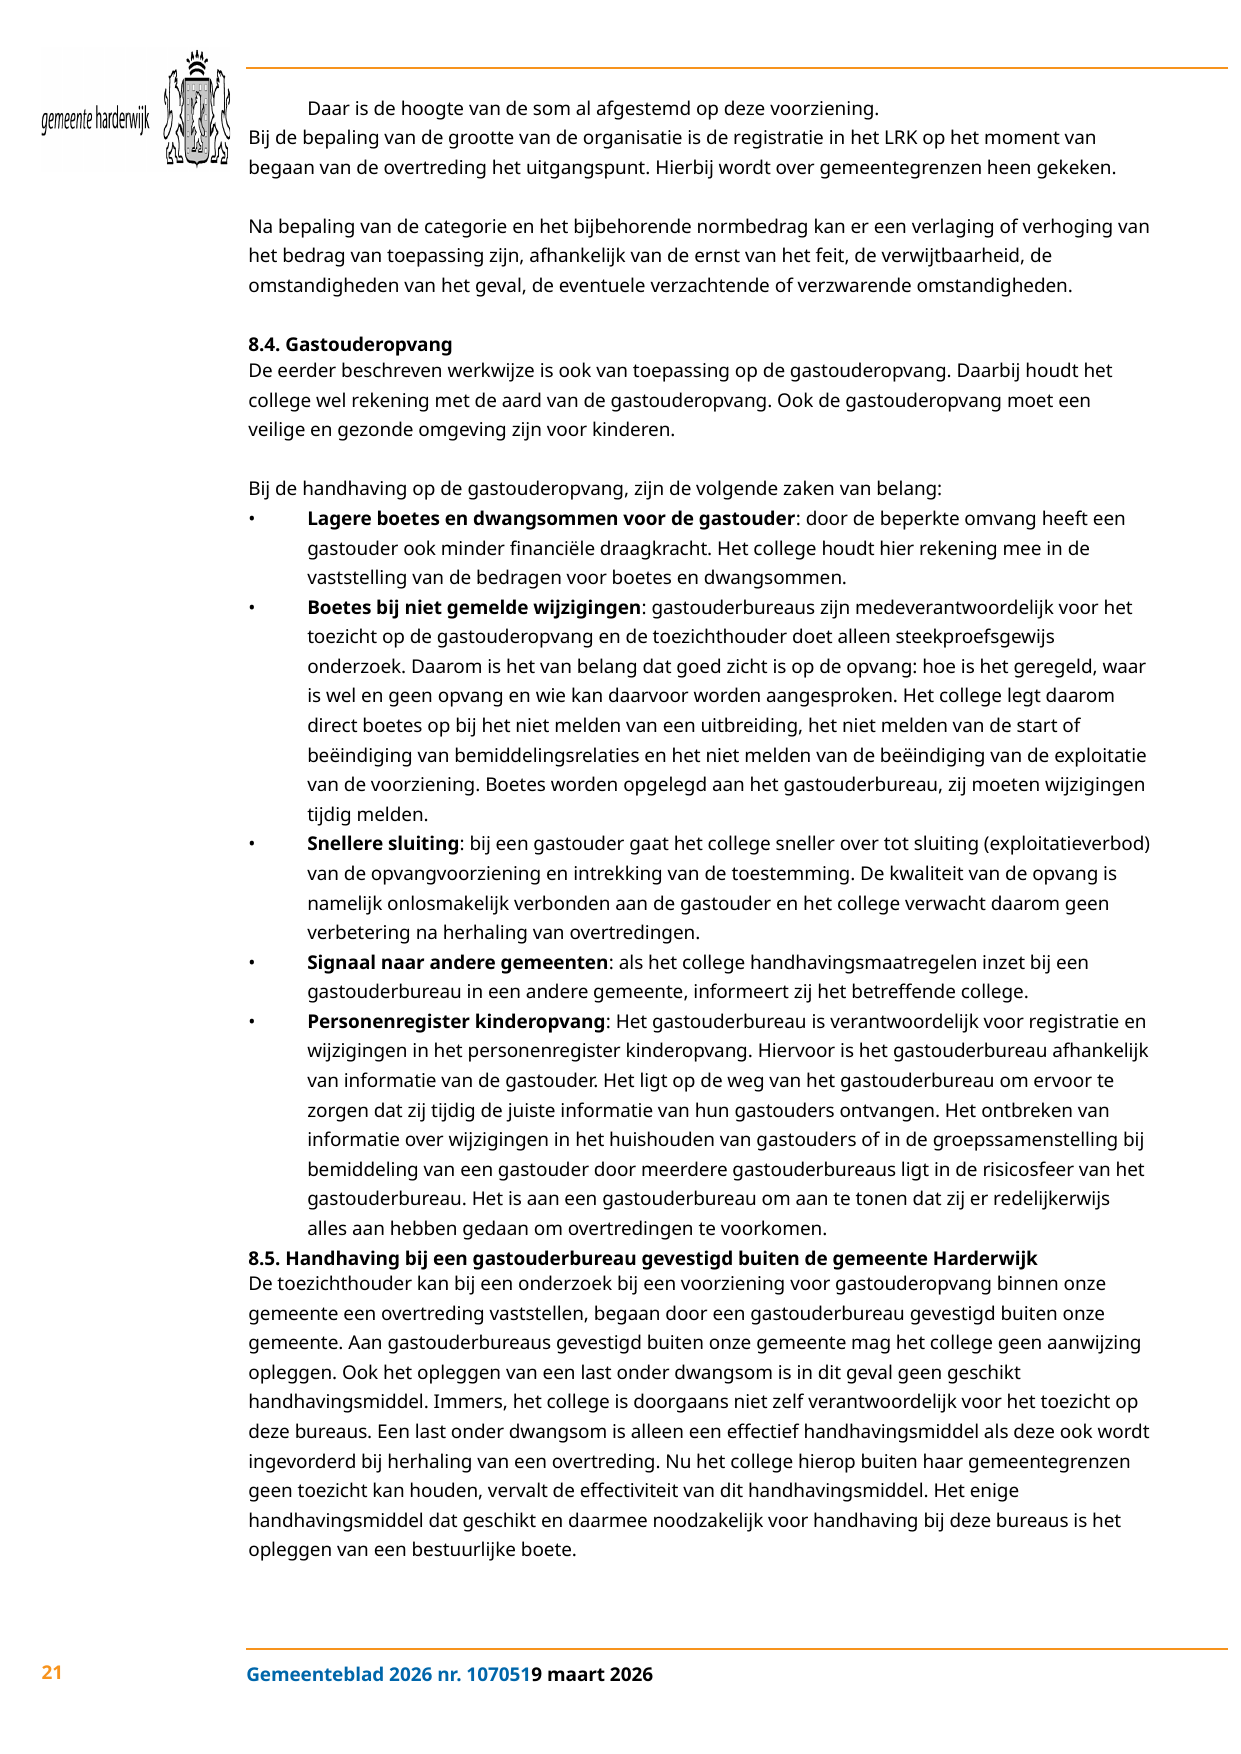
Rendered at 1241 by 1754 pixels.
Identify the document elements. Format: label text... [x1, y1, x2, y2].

text 8.5. Handhaving bij een gastouderbureau gevestigd buiten de gemeente Harderwijk [248, 1245, 1152, 1270]
text Bij de handhaving op de gastouderopvang, zijn de volgende zaken van belang: [248, 476, 1152, 501]
list Boetes bij niet gemelde wijzigingen: gastouderbureaus zijn medeverantwoordelijk voor het toezicht op de gastouderopvang en de toezichthouder doet alleen steekproefsgewijs onderzoek. Daarom is het van belang dat goed zicht is op de opvang: hoe is het geregeld, waar is wel en geen opvang en wie kan daarvoor worden aangesproken. Het college legt daarom direct boetes op bij het niet melden van een uitbreiding, het niet melden van de start of beëindiging van bemiddelingsrelaties en het niet melden van de beëindiging van de exploitatie van de voorziening. Boetes worden opgelegd aan het gastouderbureau, zij moeten wijzigingen tijdig melden. [248, 594, 1152, 827]
text Na bepaling van de categorie en het bijbehorende normbedrag kan er een verlaging of verhoging van het bedrag van toepassing zijn, afhankelijk van de ernst van het feit, de verwijtbaarheid, de omstandigheden van het geval, de eventuele verzachtende of verzwarende omstandigheden. [248, 213, 1152, 298]
list Signaal naar andere gemeenten: als het college handhavingsmaatregelen inzet bij een gastouderbureau in een andere gemeente, informeert zij het betreffende college. [248, 949, 1152, 1004]
text 8.4. Gastouderopvang [248, 331, 1152, 357]
picture [41, 47, 231, 172]
list Lagere boetes en dwangsommen voor de gastouder: door de beperkte omvang heeft een gastouder ook minder financiële draagkracht. Het college houdt hier rekening mee in de vaststelling van de bedragen voor boetes en dwangsommen. [248, 505, 1152, 590]
list Snellere sluiting: bij een gastouder gaat het college sneller over tot sluiting (exploitatieverbod) van de opvangvoorziening en intrekking van de toestemming. De kwaliteit van de opvang is namelijk onlosmakelijk verbonden aan de gastouder en het college verwacht daarom geen verbetering na herhaling van overtredingen. [248, 831, 1152, 945]
text Bij de bepaling van de grootte van de organisatie is de registratie in het LRK op het moment van begaan van de overtreding het uitgangspunt. Hierbij wordt over gemeentegrenzen heen gekeken. [248, 124, 1152, 180]
list Personenregister kinderopvang: Het gastouderbureau is verantwoordelijk voor registratie en wijzigingen in het personenregister kinderopvang. Hiervoor is het gastouderbureau afhankelijk van informatie van de gastouder. Het ligt op de weg van het gastouderbureau om ervoor te zorgen dat zij tijdig de juiste informatie van hun gastouders ontvangen. Het ontbreken van informatie over wijzigingen in het huishouden van gastouders of in de groepssamenstelling bij bemiddeling van een gastouder door meerdere gastouderbureaus ligt in de risicosfeer van het gastouderbureau. Het is aan een gastouderbureau om aan te tonen dat zij er redelijkerwijs alles aan hebben gedaan om overtredingen te voorkomen. [248, 1008, 1152, 1241]
text De eerder beschreven werkwijze is ook van toepassing op de gastouderopvang. Daarbij houdt het college wel rekening met de aard van de gastouderopvang. Ook de gastouderopvang moet een veilige en gezonde omgeving zijn voor kinderen. [248, 357, 1152, 442]
list Daar is de hoogte van de som al afgestemd op deze voorziening. [248, 95, 1152, 121]
text De toezichthouder kan bij een onderzoek bij een voorziening voor gastouderopvang binnen onze gemeente een overtreding vaststellen, begaan door een gastouderbureau gevestigd buiten onze gemeente. Aan gastouderbureaus gevestigd buiten onze gemeente mag het college geen aanwijzing opleggen. Ook het opleggen van een last onder dwangsom is in dit geval geen geschikt handhavingsmiddel. Immers, het college is doorgaans niet zelf verantwoordelijk voor het toezicht op deze bureaus. Een last onder dwangsom is alleen een effectief handhavingsmiddel als deze ook wordt ingevorderd bij herhaling van een overtreding. Nu het college hierop buiten haar gemeentegrenzen geen toezicht kan houden, vervalt de effectiviteit van dit handhavingsmiddel. Het enige handhavingsmiddel dat geschikt en daarmee noodzakelijk voor handhaving bij deze bureaus is het opleggen van een bestuurlijke boete. [248, 1270, 1152, 1562]
